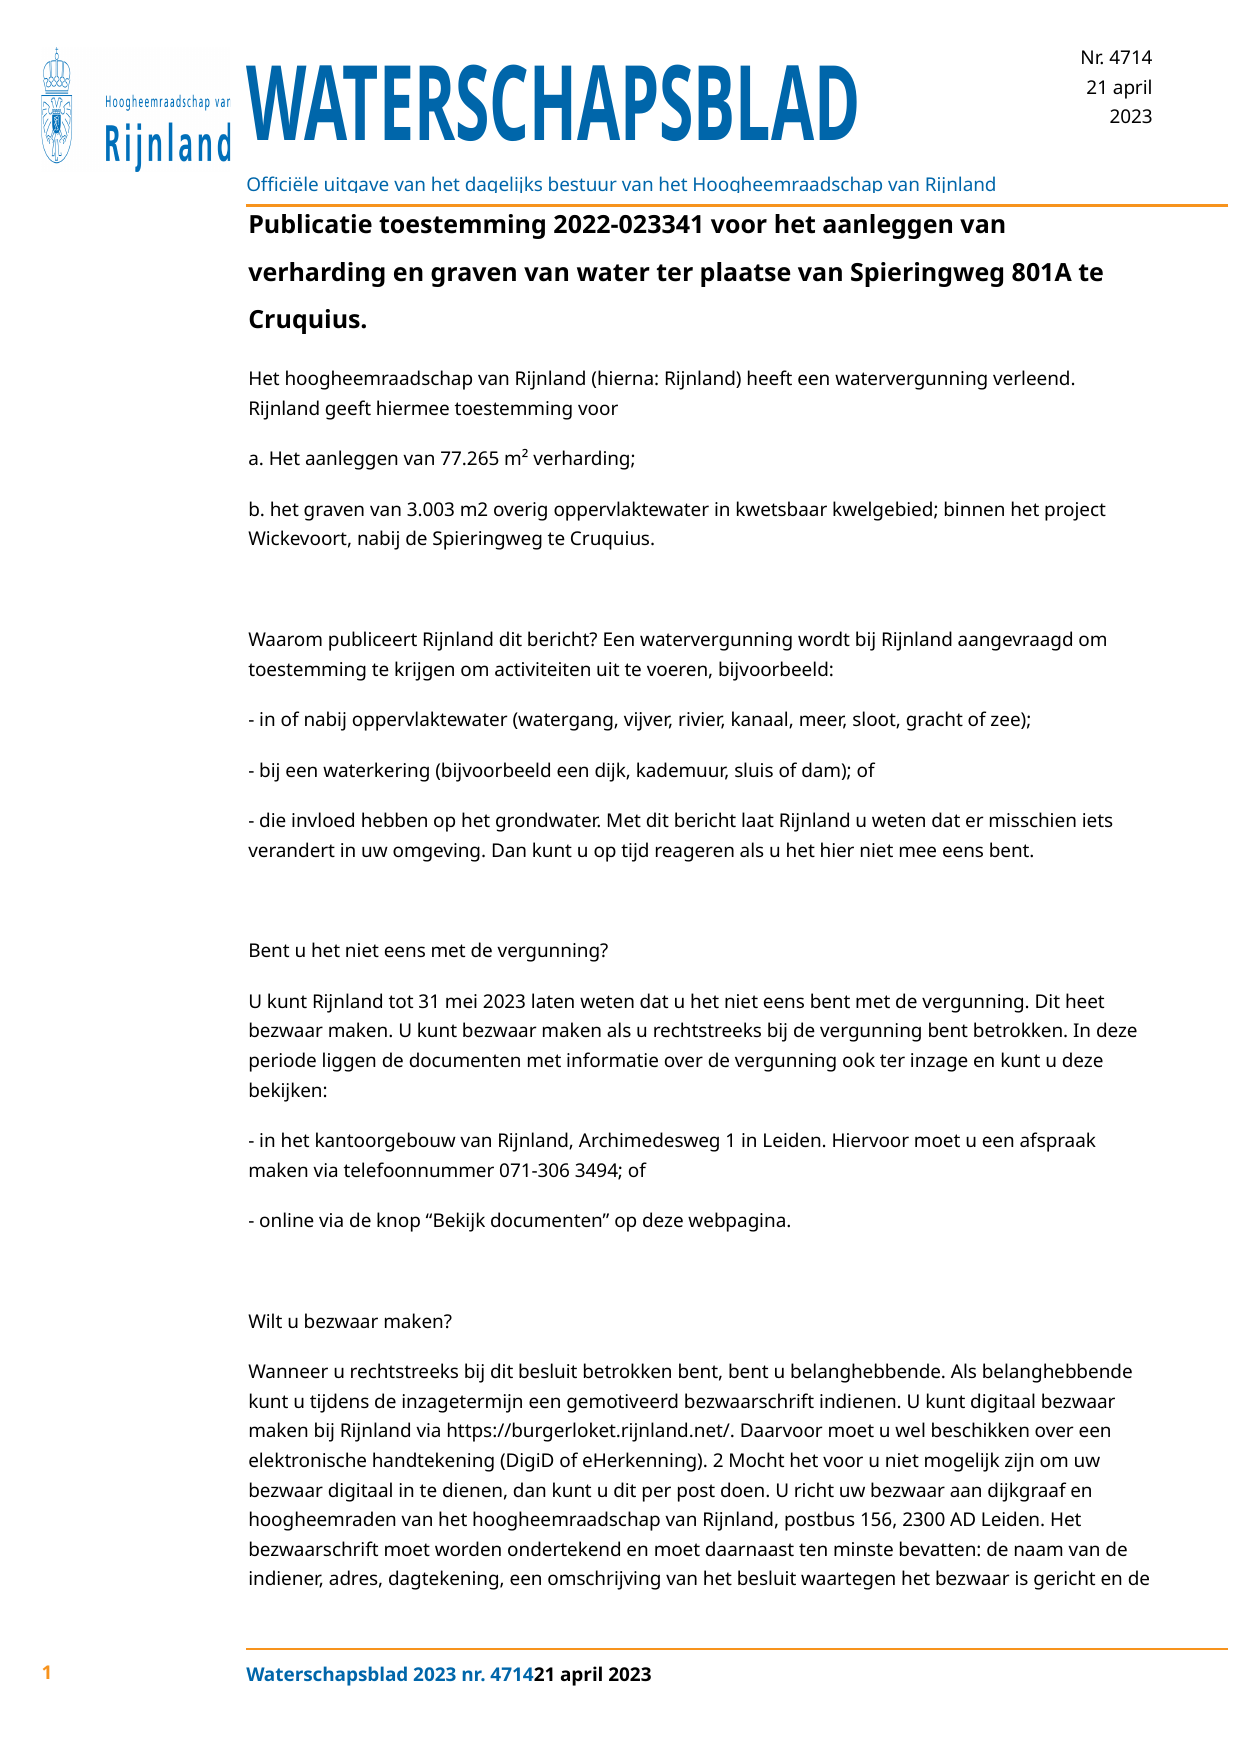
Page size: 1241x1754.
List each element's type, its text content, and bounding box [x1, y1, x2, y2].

text a. Het aanleggen van 77.265 m² verharding; [248, 446, 1152, 471]
text Waarom publiceert Rijnland dit bericht? Een watervergunning wordt bij Rijnland aangevraagd om toestemming te krijgen om activiteiten uit te voeren, bijvoorbeeld: [248, 626, 1152, 682]
text Wilt u bezwaar maken? [248, 1308, 1152, 1334]
text Wanneer u rechtstreeks bij dit besluit betrokken bent, bent u belanghebbende. Als belanghebbende kunt u tijdens de inzagetermijn een gemotiveerd bezwaarschrift indienen. U kunt digitaal bezwaar maken bij Rijnland via https://burgerloket.rijnland.net/. Daarvoor moet u wel beschikken over een elektronische handtekening (DigiD of eHerkenning). 2 Mocht het voor u niet mogelijk zijn om uw bezwaar digitaal in te dienen, dan kunt u dit per post doen. U richt uw bezwaar aan dijkgraaf en hoogheemraden van het hoogheemraadschap van Rijnland, postbus 156, 2300 AD Leiden. Het bezwaarschrift moet worden ondertekend en moet daarnaast ten minste bevatten: de naam van de indiener, adres, dagtekening, een omschrijving van het besluit waartegen het bezwaar is gericht en de [248, 1358, 1152, 1591]
text - in of nabij oppervlaktewater (watergang, vijver, rivier, kanaal, meer, sloot, gracht of zee); [248, 706, 1152, 732]
text Het hoogheemraadschap van Rijnland (hierna: Rijnland) heeft een watervergunning verleend. Rijnland geeft hiermee toestemming voor [248, 366, 1152, 421]
text - in het kantoorgebouw van Rijnland, Archimedesweg 1 in Leiden. Hiervoor moet u een afspraak maken via telefoonnummer 071-306 3494; of [248, 1127, 1152, 1182]
text - die invloed hebben op het grondwater. Met dit bericht laat Rijnland u weten dat er misschien iets verandert in uw omgeving. Dan kunt u op tijd reageren als u het hier niet mee eens bent. [248, 807, 1152, 862]
text - online via de knop “Bekijk documenten” op deze webpagina. [248, 1207, 1152, 1233]
text Bent u het niet eens met de vergunning? [248, 938, 1152, 963]
text b. het graven van 3.003 m2 overig oppervlaktewater in kwetsbaar kwelgebied; binnen het project Wickevoort, nabij de Spieringweg te Cruquius. [248, 496, 1152, 551]
text - bij een waterkering (bijvoorbeeld een dijk, kademuur, sluis of dam); of [248, 757, 1152, 782]
text U kunt Rijnland tot 31 mei 2023 laten weten dat u het niet eens bent met de vergunning. Dit heet bezwaar maken. U kunt bezwaar maken als u rechtstreeks bij de vergunning bent betrokken. In deze periode liggen de documenten met informatie over de vergunning ook ter inzage en kunt u deze bekijken: [248, 988, 1152, 1102]
text Publicatie toestemming 2022-023341 voor het aanleggen van verharding en graven van water ter plaatse van Spieringweg 801A te Cruquius. [248, 207, 1152, 336]
picture [41, 47, 231, 172]
